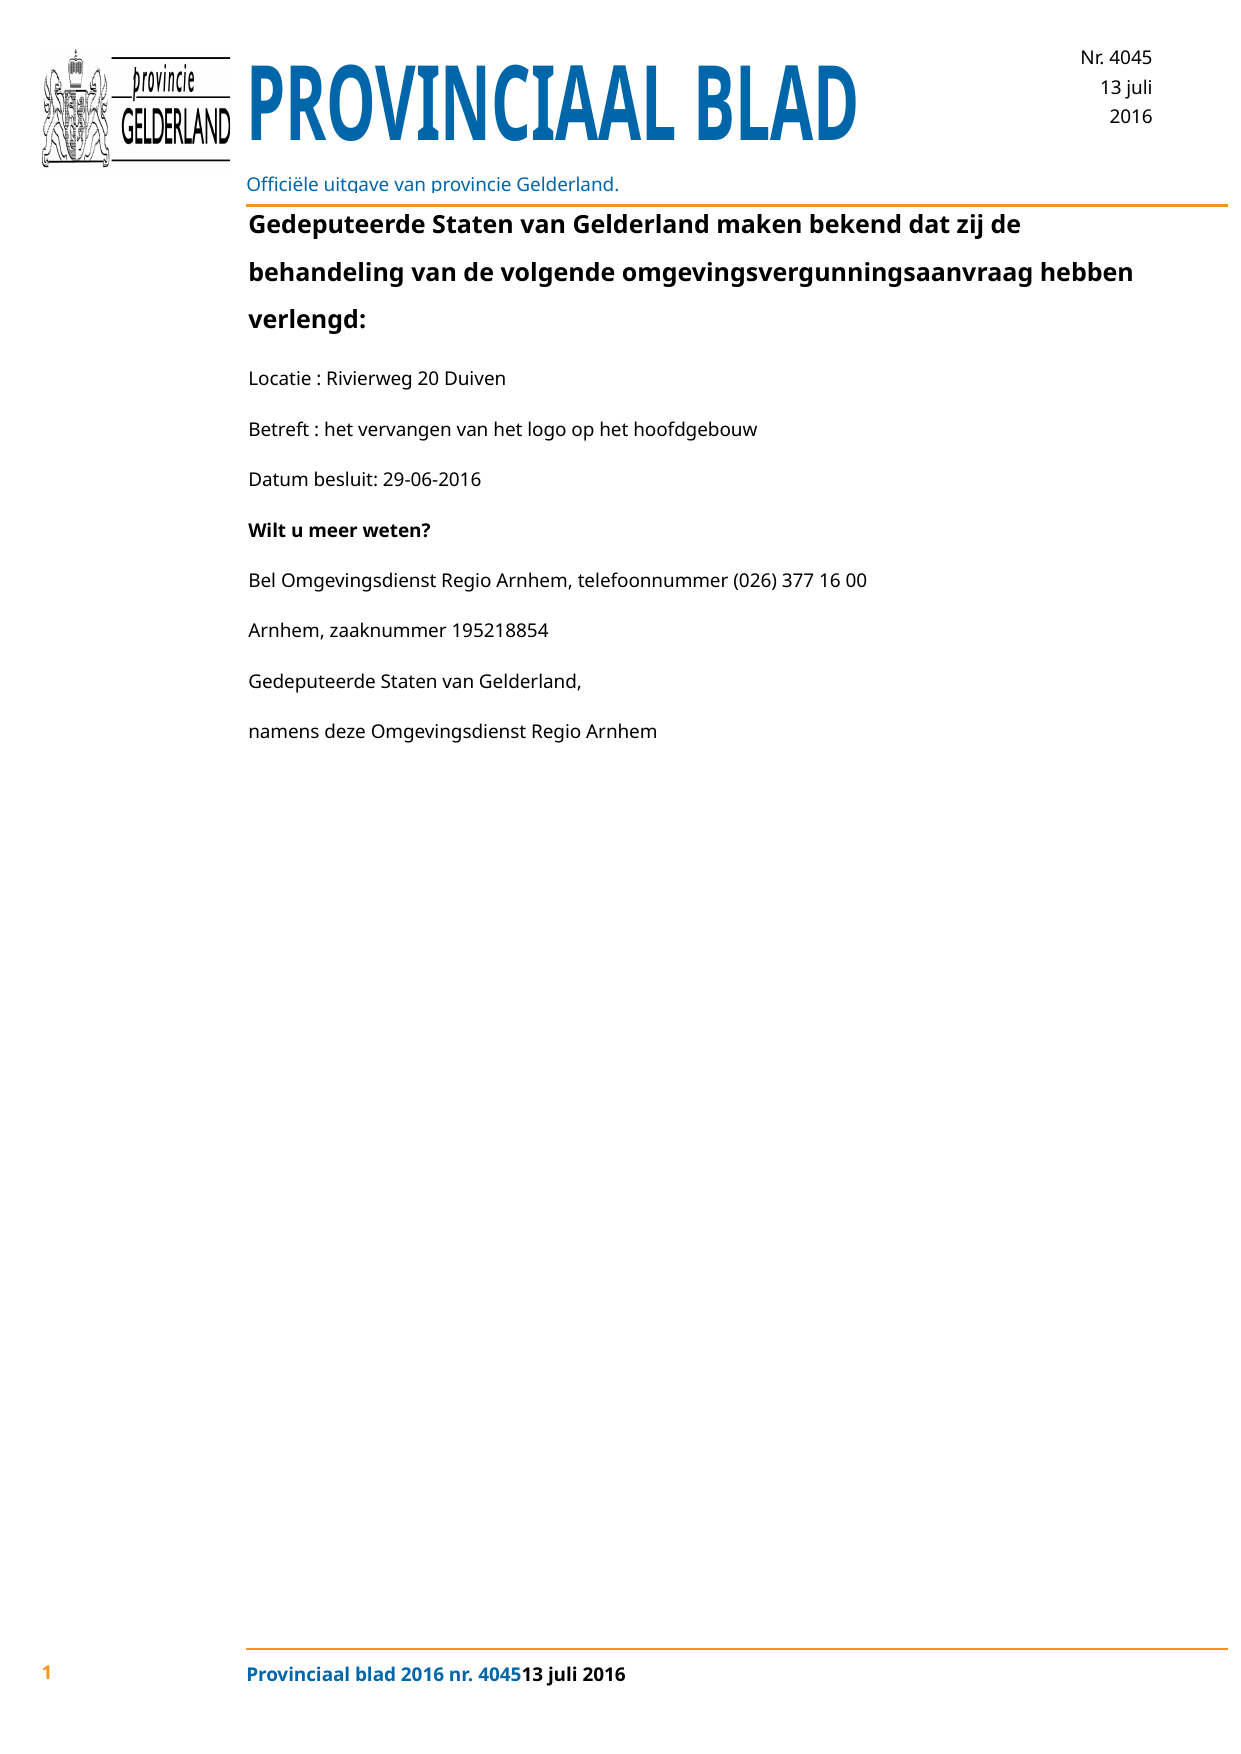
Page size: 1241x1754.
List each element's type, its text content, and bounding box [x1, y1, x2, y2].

picture [41, 47, 231, 172]
text Gedeputeerde Staten van Gelderland maken bekend dat zij de behandeling van de volgende omgevingsvergunningsaanvraag hebben verlengd: [248, 207, 1152, 336]
text namens deze Omgevingsdienst Regio Arnhem [248, 718, 1152, 744]
text Gedeputeerde Staten van Gelderland, [248, 668, 1152, 694]
text Betreft : het vervangen van het logo op het hoofdgebouw [248, 416, 1152, 442]
text Wilt u meer weten? [248, 517, 1152, 542]
text Datum besluit: 29-06-2016 [248, 466, 1152, 492]
text Arnhem, zaaknummer 195218854 [248, 618, 1152, 643]
text Locatie : Rivierweg 20 Duiven [248, 366, 1152, 391]
text Bel Omgevingsdienst Regio Arnhem, telefoonnummer (026) 377 16 00 [248, 567, 1152, 593]
